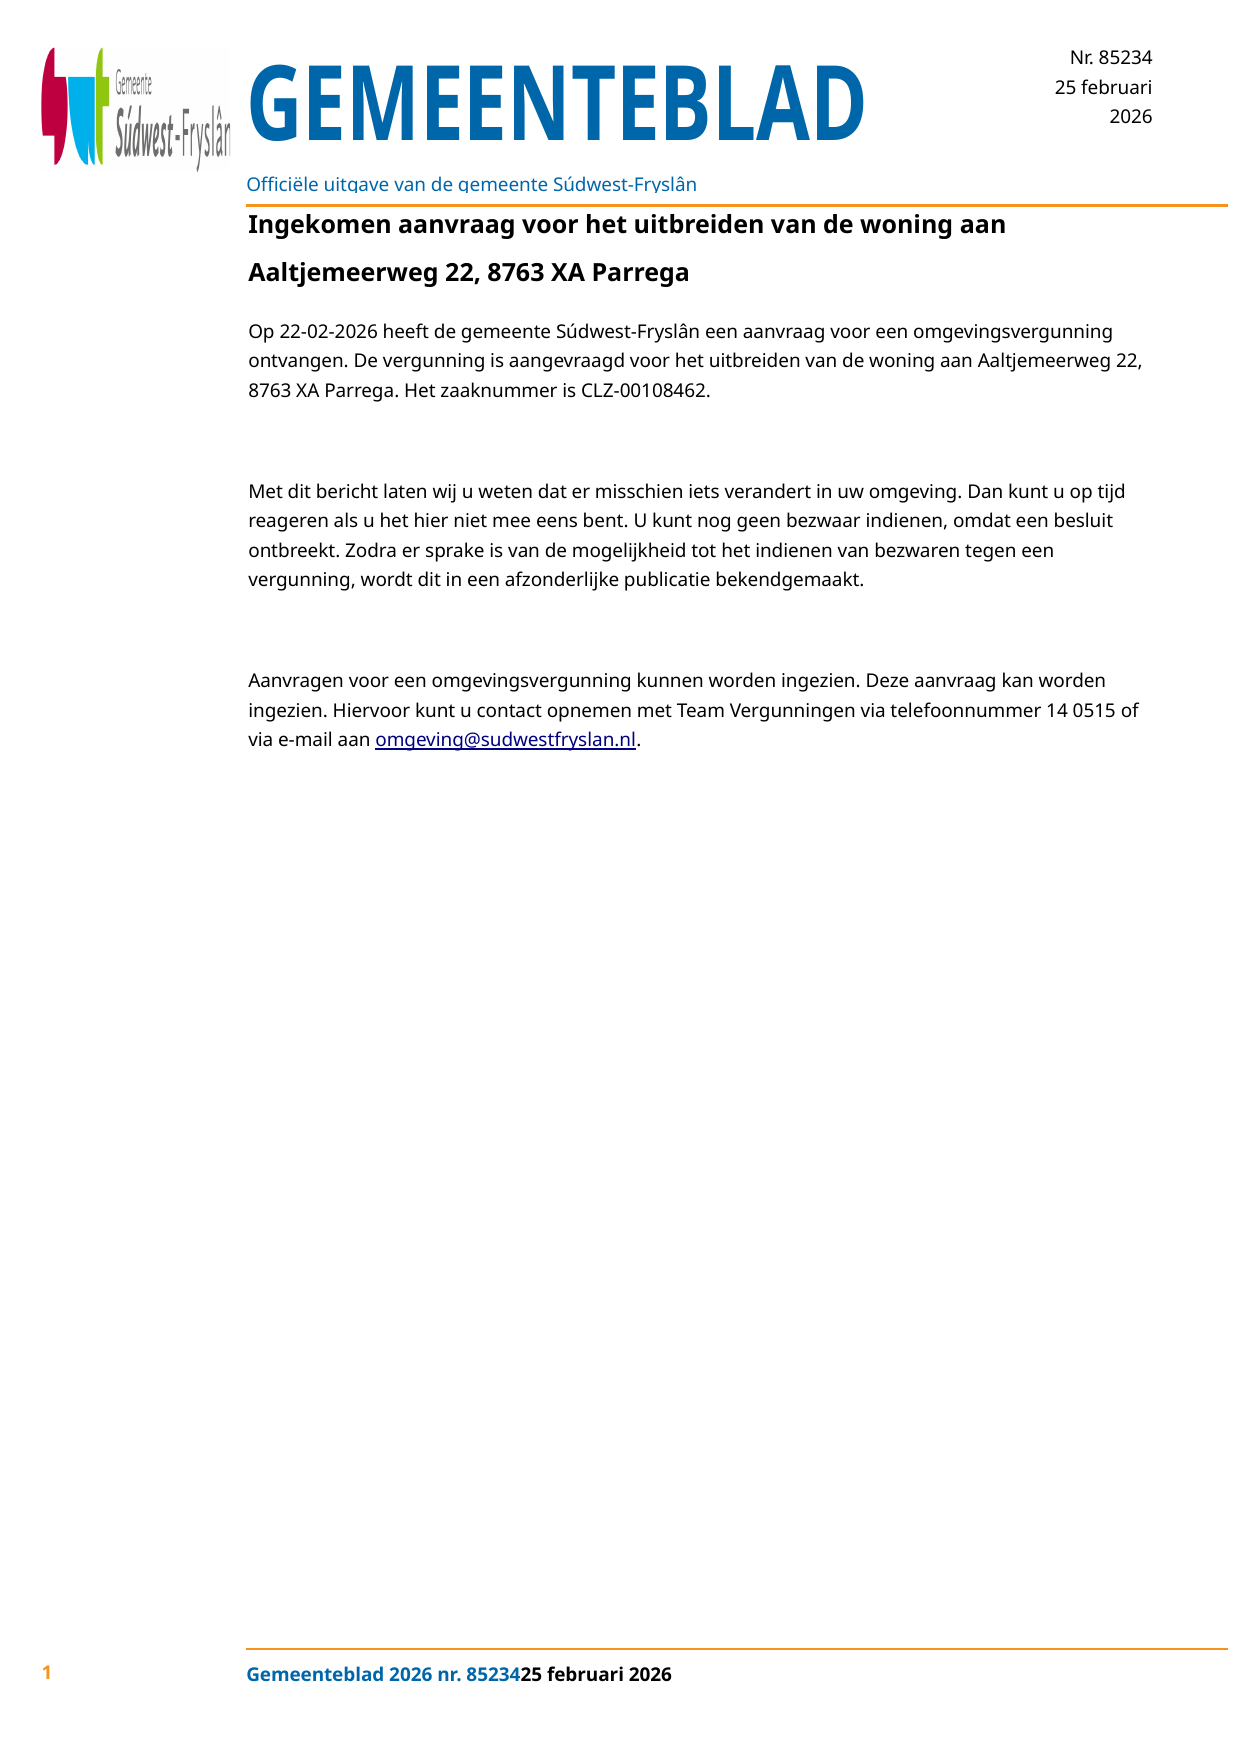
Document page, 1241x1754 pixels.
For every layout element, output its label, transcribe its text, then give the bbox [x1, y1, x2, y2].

text Met dit bericht laten wij u weten dat er misschien iets verandert in uw omgeving. Dan kunt u op tijd reageren als u het hier niet mee eens bent. U kunt nog geen bezwaar indienen, omdat een besluit ontbreekt. Zodra er sprake is van de mogelijkheid tot het indienen van bezwaren tegen een vergunning, wordt dit in een afzonderlijke publicatie bekendgemaakt. [248, 478, 1152, 592]
text Ingekomen aanvraag voor het uitbreiden van de woning aan Aaltjemeerweg 22, 8763 XA Parrega [248, 207, 1152, 288]
text Op 22-02-2026 heeft de gemeente Súdwest-Fryslân een aanvraag voor een omgevingsvergunning ontvangen. De vergunning is aangevraagd voor het uitbreiden van de woning aan Aaltjemeerweg 22, 8763 XA Parrega. Het zaaknummer is CLZ-00108462. [248, 318, 1152, 403]
picture [41, 47, 231, 172]
text Aanvragen voor een omgevingsvergunning kunnen worden ingezien. Deze aanvraag kan worden ingezien. Hiervoor kunt u contact opnemen met Team Vergunningen via telefoonnummer 14 0515 of via e-mail aan omgeving@sudwestfryslan.nl. [248, 667, 1152, 752]
